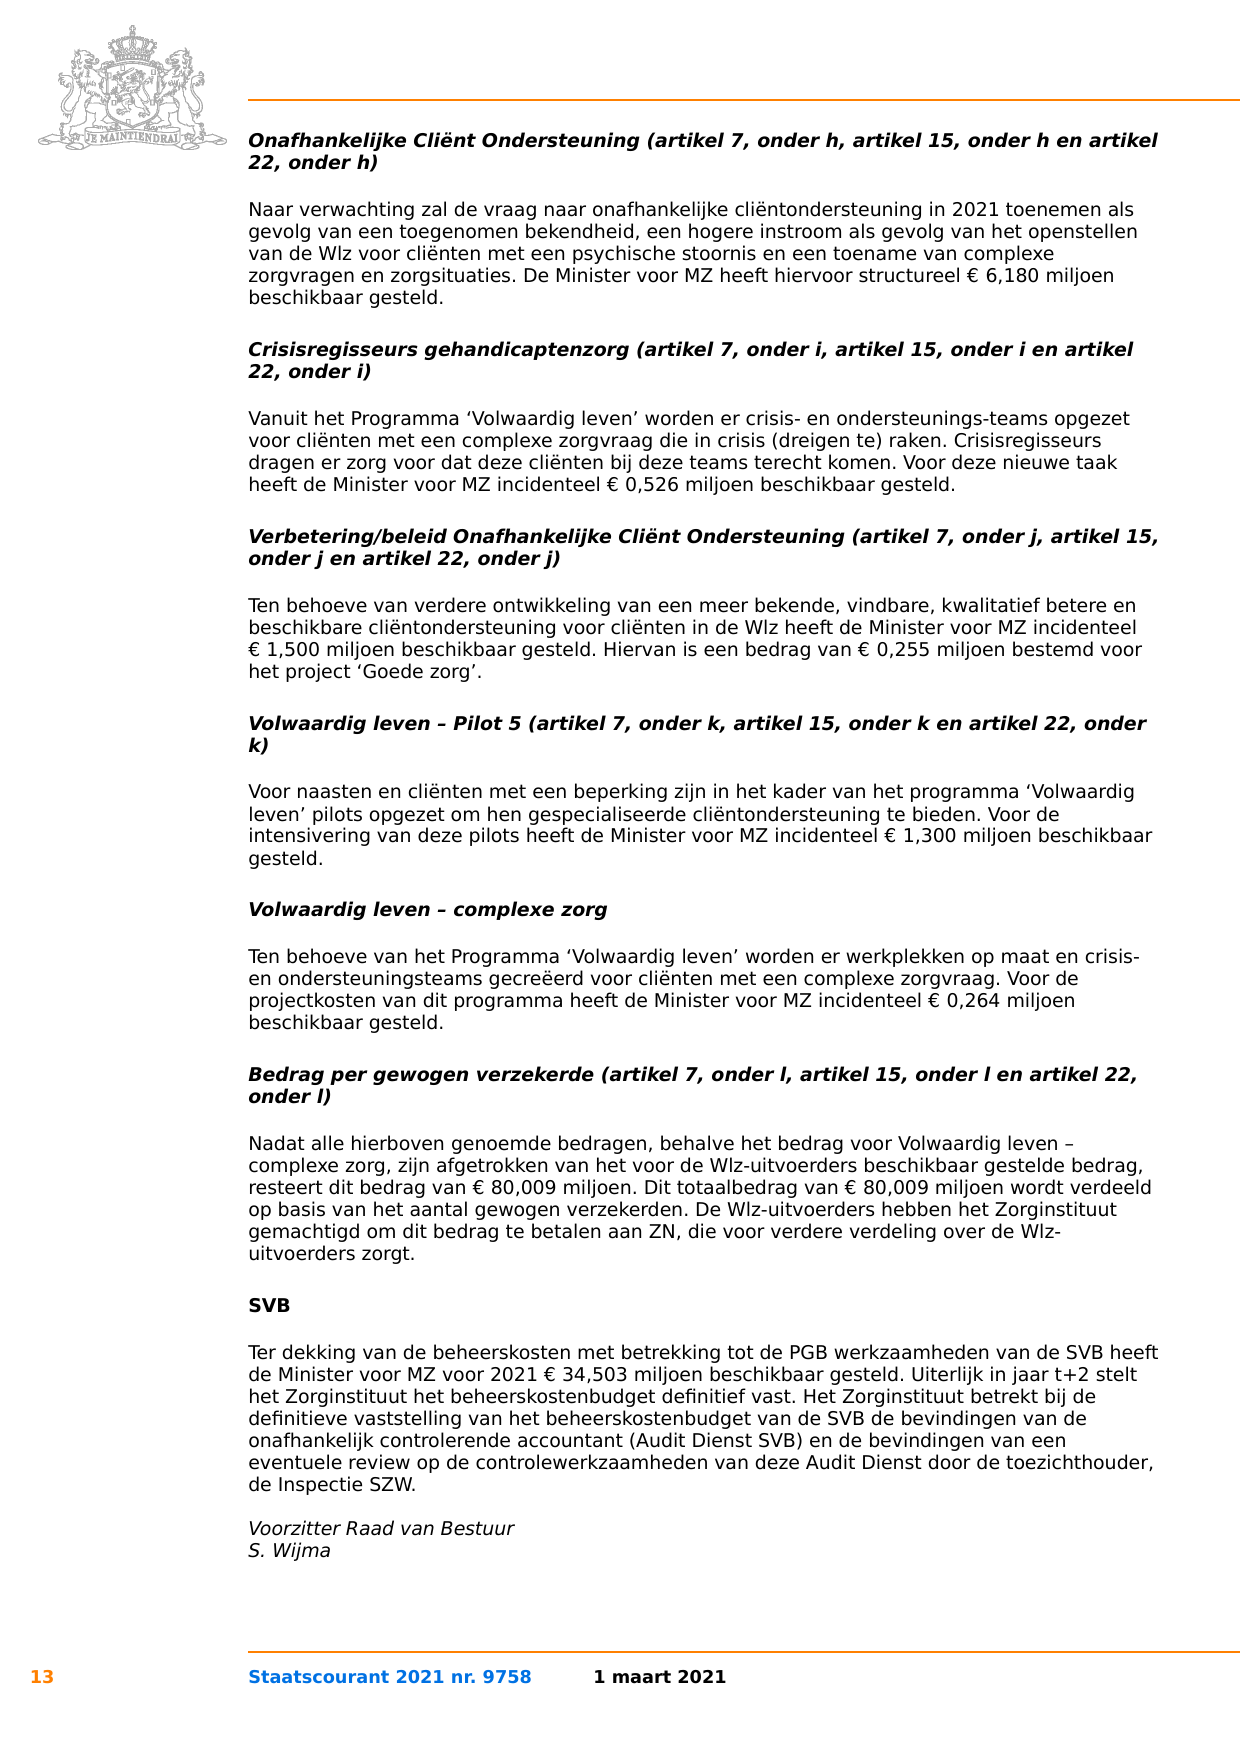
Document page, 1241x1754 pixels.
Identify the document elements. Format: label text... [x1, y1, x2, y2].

text Voor naasten en cliënten met een beperking zijn in het kader van het programma ‘Volwaardig leven’ pilots opgezet om hen gespecialiseerde cliëntondersteuning te bieden. Voor de intensivering van deze pilots heeft de Minister voor MZ incidenteel € 1,300 miljoen beschikbaar gesteld. [248, 781, 1163, 869]
text Ter dekking van de beheerskosten met betrekking tot de PGB werkzaamheden van de SVB heeft de Minister voor MZ voor 2021 € 34,503 miljoen beschikbaar gesteld. Uiterlijk in jaar t+2 stelt het Zorginstituut het beheerskostenbudget definitief vast. Het Zorginstituut betrekt bij de definitieve vaststelling van het beheerskostenbudget van de SVB de bevindingen van de onafhankelijk controlerende accountant (Audit Dienst SVB) en de bevindingen van een eventuele review op de controlewerkzaamheden van deze Audit Dienst door de toezichthouder, de Inspectie SZW. [248, 1342, 1163, 1496]
text Ten behoeve van het Programma ‘Volwaardig leven’ worden er werkplekken op maat en crisis- en ondersteuningsteams gecreëerd voor cliënten met een complexe zorgvraag. Voor de projectkosten van dit programma heeft de Minister voor MZ incidenteel € 0,264 miljoen beschikbaar gesteld. [248, 946, 1163, 1034]
subtitle SVB [248, 1295, 1163, 1317]
subtitle Crisisregisseurs gehandicaptenzorg (artikel 7, onder i, artikel 15, onder i en artikel 22, onder i) [248, 339, 1163, 383]
text Vanuit het Programma ‘Volwaardig leven’ worden er crisis- en ondersteunings-teams opgezet voor cliënten met een complexe zorgvraag die in crisis (dreigen te) raken. Crisisregisseurs dragen er zorg voor dat deze cliënten bij deze teams terecht komen. Voor deze nieuwe taak heeft de Minister voor MZ incidenteel € 0,526 miljoen beschikbaar gesteld. [248, 408, 1163, 496]
subtitle Volwaardig leven – complexe zorg [248, 899, 1163, 921]
text Ten behoeve van verdere ontwikkeling van een meer bekende, vindbare, kwalitatief betere en beschikbare cliëntondersteuning voor cliënten in de Wlz heeft de Minister voor MZ incidenteel € 1,500 miljoen beschikbaar gesteld. Hiervan is een bedrag van € 0,255 miljoen bestemd voor het project ‘Goede zorg’. [248, 594, 1163, 682]
text Naar verwachting zal de vraag naar onafhankelijke cliëntondersteuning in 2021 toenemen als gevolg van een toegenomen bekendheid, een hogere instroom als gevolg van het openstellen van de Wlz voor cliënten met een psychische stoornis en een toename van complexe zorgvragen en zorgsituaties. De Minister voor MZ heeft hiervoor structureel € 6,180 miljoen beschikbaar gesteld. [248, 199, 1163, 309]
picture [38, 25, 227, 150]
text Voorzitter Raad van Bestuur S. Wijma [248, 1518, 1163, 1562]
subtitle Verbetering/beleid Onafhankelijke Cliënt Ondersteuning (artikel 7, onder j, artikel 15, onder j en artikel 22, onder j) [248, 526, 1163, 569]
subtitle Volwaardig leven – Pilot 5 (artikel 7, onder k, artikel 15, onder k en artikel 22, onder k) [248, 712, 1163, 756]
text Nadat alle hierboven genoemde bedragen, behalve het bedrag voor Volwaardig leven – complexe zorg, zijn afgetrokken van het voor de Wlz-uitvoerders beschikbaar gestelde bedrag, resteert dit bedrag van € 80,009 miljoen. Dit totaalbedrag van € 80,009 miljoen wordt verdeeld op basis van het aantal gewogen verzekerden. De Wlz-uitvoerders hebben het Zorginstituut gemachtigd om dit bedrag te betalen aan ZN, die voor verdere verdeling over de Wlz-uitvoerders zorgt. [248, 1133, 1163, 1265]
subtitle Onafhankelijke Cliënt Ondersteuning (artikel 7, onder h, artikel 15, onder h en artikel 22, onder h) [248, 130, 1163, 174]
subtitle Bedrag per gewogen verzekerde (artikel 7, onder l, artikel 15, onder l en artikel 22, onder l) [248, 1064, 1163, 1108]
